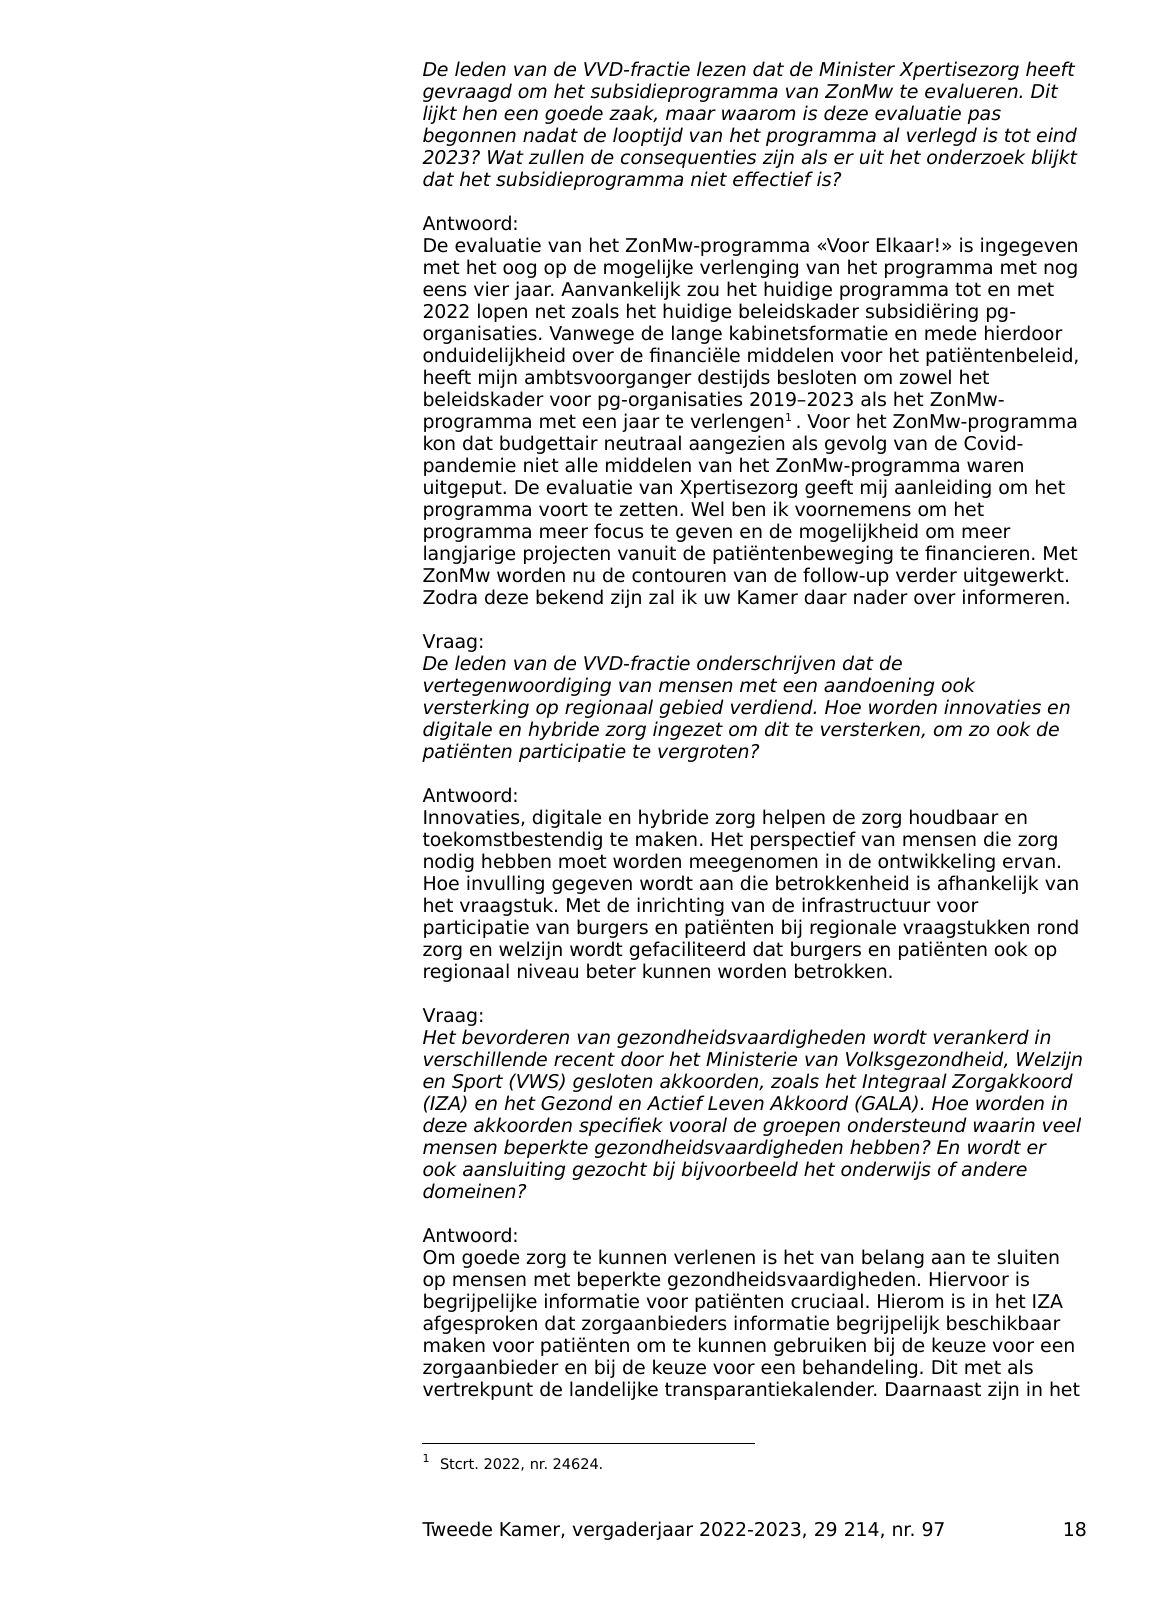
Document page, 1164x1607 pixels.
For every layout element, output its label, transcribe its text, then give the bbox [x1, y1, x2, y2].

text Vraag: [422, 1005, 1087, 1027]
text Antwoord: [422, 213, 1087, 235]
text De leden van de VVD-fractie lezen dat de Minister Xpertisezorg heeft gevraagd om het subsidieprogramma van ZonMw te evalueren. Dit lijkt hen een goede zaak, maar waarom is deze evaluatie pas begonnen nadat de looptijd van het programma al verlegd is tot eind 2023? Wat zullen de consequenties zijn als er uit het onderzoek blijkt dat het subsidieprogramma niet effectief is? [422, 59, 1087, 191]
text De evaluatie van het ZonMw-programma «Voor Elkaar!» is ingegeven met het oog op de mogelijke verlenging van het programma met nog eens vier jaar. Aanvankelijk zou het huidige programma tot en met 2022 lopen net zoals het huidige beleidskader subsidiëring pg-organisaties. Vanwege de lange kabinetsformatie en mede hierdoor onduidelijkheid over de financiële middelen voor het patiëntenbeleid, heeft mijn ambtsvoorganger destijds besloten om zowel het beleidskader voor pg-organisaties 2019–2023 als het ZonMw-programma met een jaar te verlengen. Voor het ZonMw-programma kon dat budgettair neutraal aangezien als gevolg van de Covid-pandemie niet alle middelen van het ZonMw-programma waren uitgeput. De evaluatie van Xpertisezorg geeft mij aanleiding om het programma voort te zetten. Wel ben ik voornemens om het programma meer focus te geven en de mogelijkheid om meer langjarige projecten vanuit de patiëntenbeweging te financieren. Met ZonMw worden nu de contouren van de follow-up verder uitgewerkt. Zodra deze bekend zijn zal ik uw Kamer daar nader over informeren. [422, 235, 1087, 609]
text Stcrt. 2022, nr. 24624. [422, 1452, 1087, 1474]
text De leden van de VVD-fractie onderschrijven dat de vertegenwoordiging van mensen met een aandoening ook versterking op regionaal gebied verdiend. Hoe worden innovaties en digitale en hybride zorg ingezet om dit te versterken, om zo ook de patiënten participatie te vergroten? [422, 653, 1087, 763]
text Antwoord: [422, 785, 1087, 807]
text Innovaties, digitale en hybride zorg helpen de zorg houdbaar en toekomstbestendig te maken. Het perspectief van mensen die zorg nodig hebben moet worden meegenomen in de ontwikkeling ervan. Hoe invulling gegeven wordt aan die betrokkenheid is afhankelijk van het vraagstuk. Met de inrichting van de infrastructuur voor participatie van burgers en patiënten bij regionale vraagstukken rond zorg en welzijn wordt gefaciliteerd dat burgers en patiënten ook op regionaal niveau beter kunnen worden betrokken. [422, 807, 1087, 983]
text Het bevorderen van gezondheidsvaardigheden wordt verankerd in verschillende recent door het Ministerie van Volksgezondheid, Welzijn en Sport (VWS) gesloten akkoorden, zoals het Integraal Zorgakkoord (IZA) en het Gezond en Actief Leven Akkoord (GALA). Hoe worden in deze akkoorden specifiek vooral de groepen ondersteund waarin veel mensen beperkte gezondheidsvaardigheden hebben? En wordt er ook aansluiting gezocht bij bijvoorbeeld het onderwijs of andere domeinen? [422, 1027, 1087, 1203]
text Antwoord: [422, 1225, 1087, 1247]
text Vraag: [422, 631, 1087, 653]
text Om goede zorg te kunnen verlenen is het van belang aan te sluiten op mensen met beperkte gezondheidsvaardigheden. Hiervoor is begrijpelijke informatie voor patiënten cruciaal. Hierom is in het IZA afgesproken dat zorgaanbieders informatie begrijpelijk beschikbaar maken voor patiënten om te kunnen gebruiken bij de keuze voor een zorgaanbieder en bij de keuze voor een behandeling. Dit met als vertrekpunt de landelijke transparantiekalender. Daarnaast zijn in het [422, 1247, 1087, 1401]
